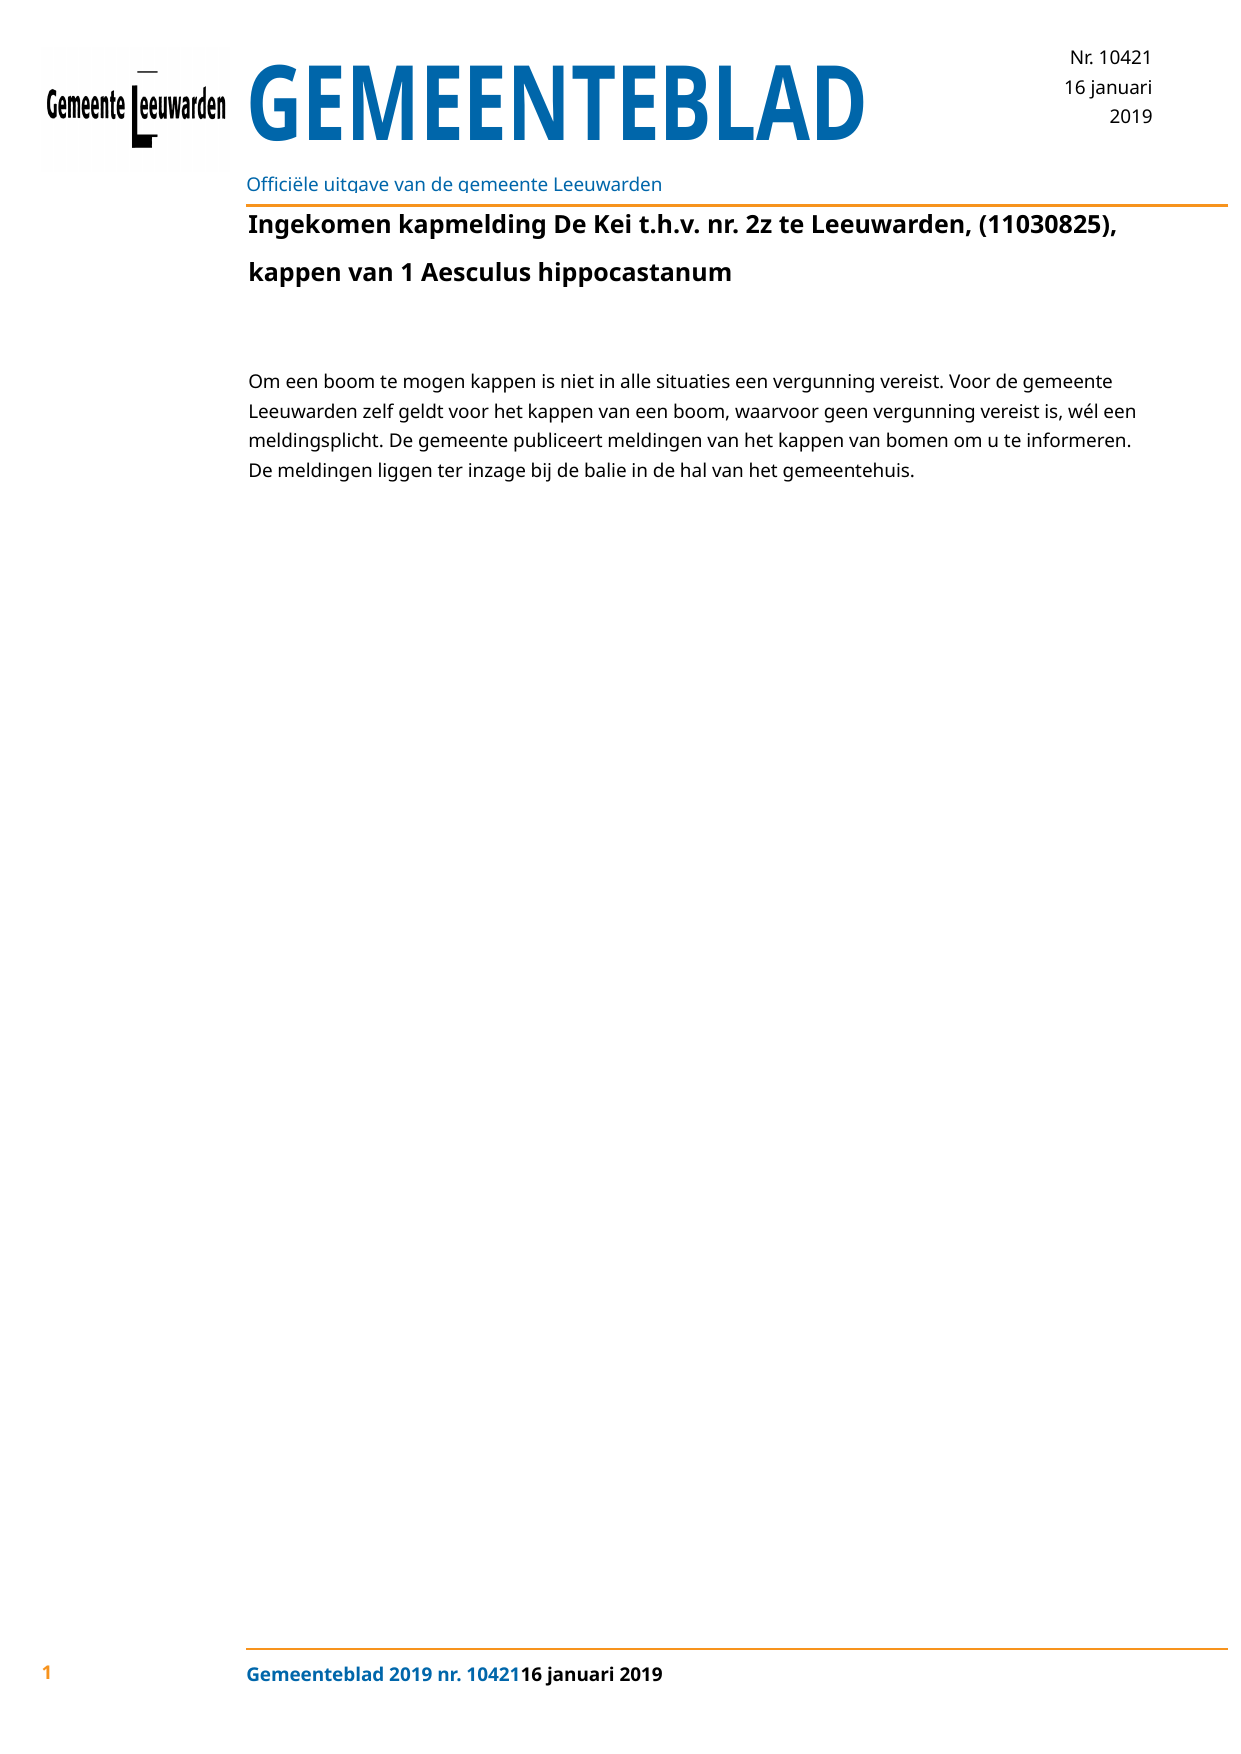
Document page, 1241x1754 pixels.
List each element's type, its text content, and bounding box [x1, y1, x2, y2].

picture [41, 47, 231, 172]
text Ingekomen kapmelding De Kei t.h.v. nr. 2z te Leeuwarden, (11030825), kappen van 1 Aesculus hippocastanum [248, 207, 1152, 288]
text Om een boom te mogen kappen is niet in alle situaties een vergunning vereist. Voor de gemeente Leeuwarden zelf geldt voor het kappen van een boom, waarvoor geen vergunning vereist is, wél een meldingsplicht. De gemeente publiceert meldingen van het kappen van bomen om u te informeren. De meldingen liggen ter inzage bij de balie in de hal van het gemeentehuis. [248, 368, 1152, 483]
